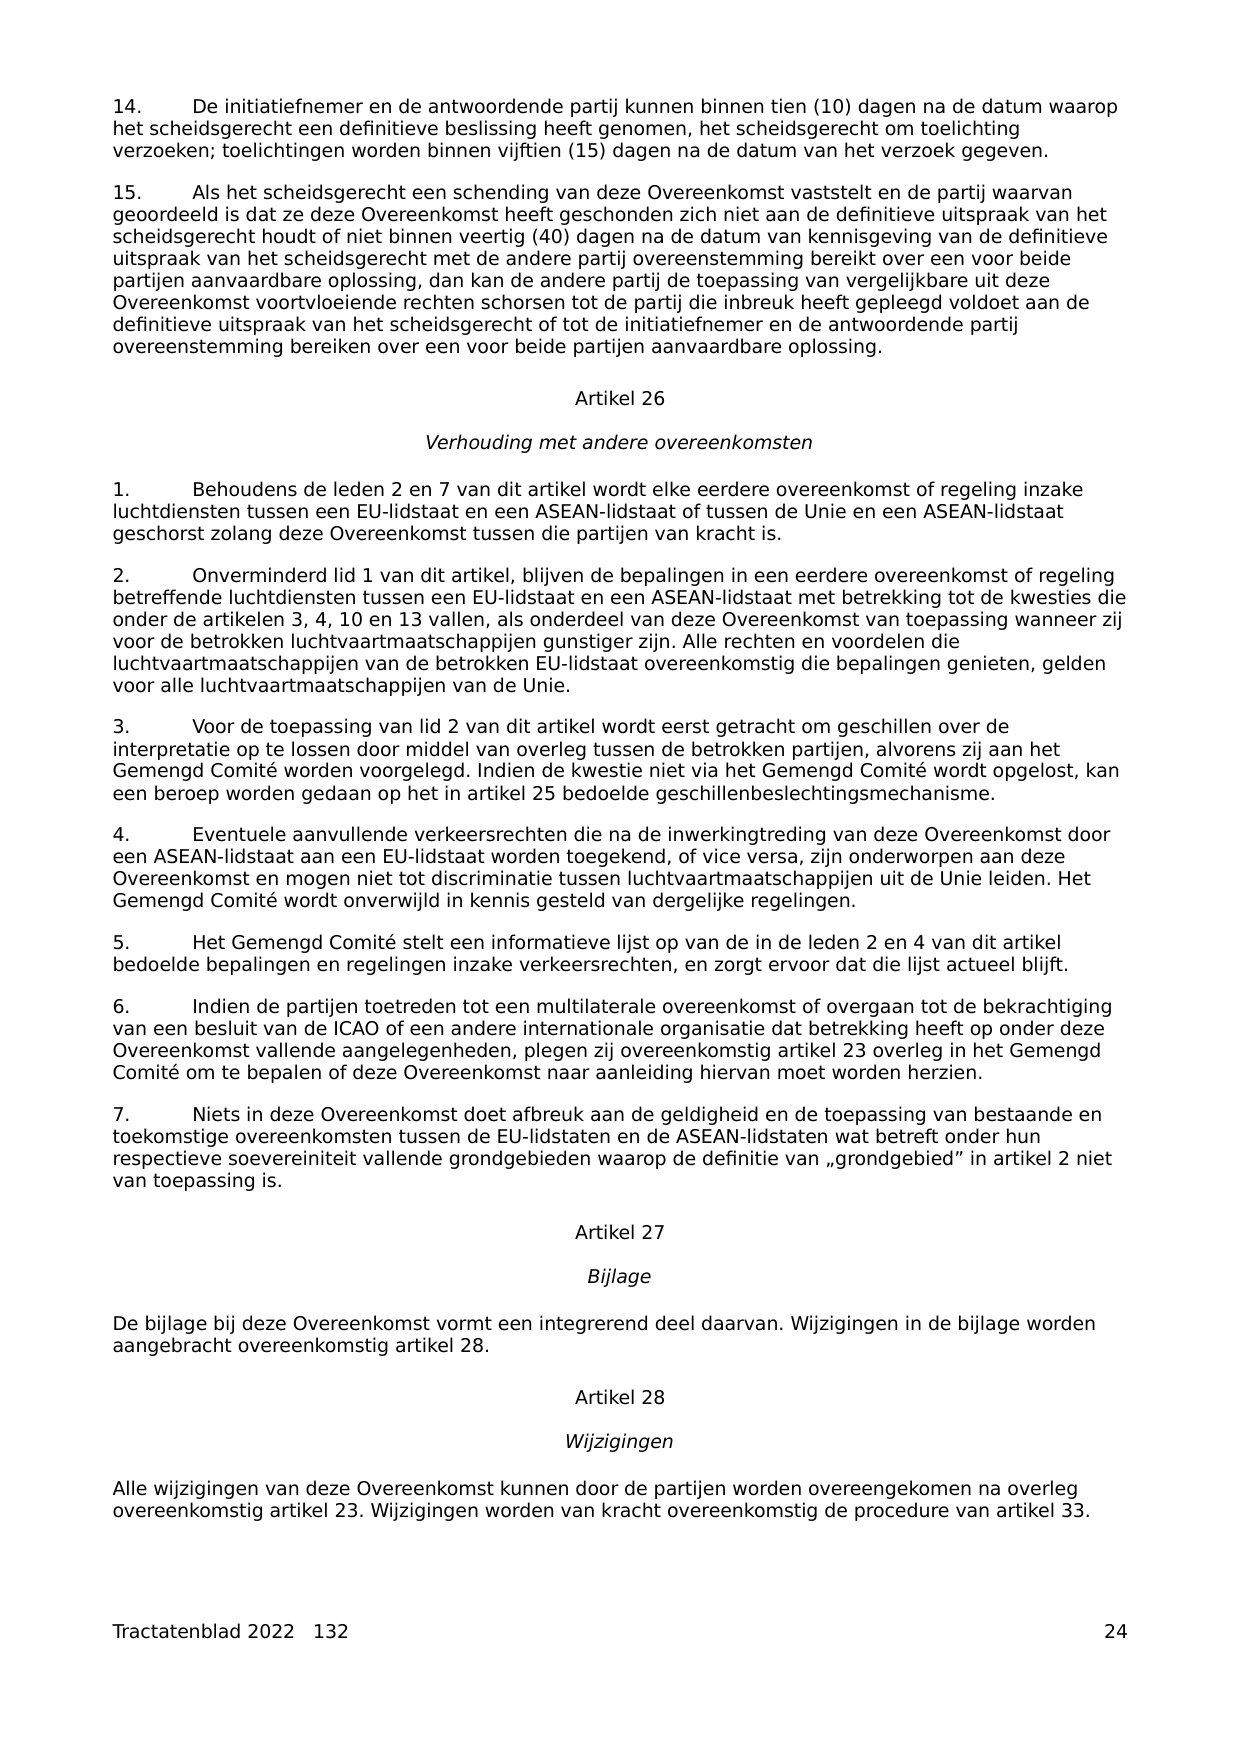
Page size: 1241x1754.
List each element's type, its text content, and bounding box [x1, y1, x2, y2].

text 15. Als het scheidsgerecht een schending van deze Overeenkomst vaststelt en de partij waarvan geoordeeld is dat ze deze Overeenkomst heeft geschonden zich niet aan de definitieve uitspraak van het scheidsgerecht houdt of niet binnen veertig (40) dagen na de datum van kennisgeving van de definitieve uitspraak van het scheidsgerecht met de andere partij overeenstemming bereikt over een voor beide partijen aanvaardbare oplossing, dan kan de andere partij de toepassing van vergelijkbare uit deze Overeenkomst voortvloeiende rechten schorsen tot de partij die inbreuk heeft gepleegd voldoet aan de definitieve uitspraak van het scheidsgerecht of tot de initiatiefnemer en de antwoordende partij overeenstemming bereiken over een voor beide partijen aanvaardbare oplossing. [112, 182, 1128, 358]
text De bijlage bij deze Overeenkomst vormt een integrerend deel daarvan. Wijzigingen in de bijlage worden aangebracht overeenkomstig artikel 28. [112, 1313, 1128, 1357]
text 7. Niets in deze Overeenkomst doet afbreuk aan de geldigheid en de toepassing van bestaande en toekomstige overeenkomsten tussen de EU-lidstaten en de ASEAN-lidstaten wat betreft onder hun respectieve soevereiniteit vallende grondgebieden waarop de definitie van „grondgebied” in artikel 2 niet van toepassing is. [112, 1104, 1128, 1192]
text 3. Voor de toepassing van lid 2 van dit artikel wordt eerst getracht om geschillen over de interpretatie op te lossen door middel van overleg tussen de betrokken partijen, alvorens zij aan het Gemengd Comité worden voorgelegd. Indien de kwestie niet via het Gemengd Comité wordt opgelost, kan een beroep worden gedaan op het in artikel 25 bedoelde geschillenbeslechtingsmechanisme. [112, 716, 1128, 804]
subtitle Artikel 27 Bijlage [112, 1222, 1128, 1288]
text 1. Behoudens de leden 2 en 7 van dit artikel wordt elke eerdere overeenkomst of regeling inzake luchtdiensten tussen een EU-lidstaat en een ASEAN-lidstaat of tussen de Unie en een ASEAN-lidstaat geschorst zolang deze Overeenkomst tussen die partijen van kracht is. [112, 479, 1128, 544]
text 14. De initiatiefnemer en de antwoordende partij kunnen binnen tien (10) dagen na de datum waarop het scheidsgerecht een definitieve beslissing heeft genomen, het scheidsgerecht om toelichting verzoeken; toelichtingen worden binnen vijftien (15) dagen na de datum van het verzoek gegeven. [112, 96, 1128, 162]
text 2. Onverminderd lid 1 van dit artikel, blijven de bepalingen in een eerdere overeenkomst of regeling betreffende luchtdiensten tussen een EU-lidstaat en een ASEAN-lidstaat met betrekking tot de kwesties die onder de artikelen 3, 4, 10 en 13 vallen, als onderdeel van deze Overeenkomst van toepassing wanneer zij voor de betrokken luchtvaartmaatschappijen gunstiger zijn. Alle rechten en voordelen die luchtvaartmaatschappijen van de betrokken EU-lidstaat overeenkomstig die bepalingen genieten, gelden voor alle luchtvaartmaatschappijen van de Unie. [112, 564, 1128, 696]
text 4. Eventuele aanvullende verkeersrechten die na de inwerkingtreding van deze Overeenkomst door een ASEAN-lidstaat aan een EU-lidstaat worden toegekend, of vice versa, zijn onderworpen aan deze Overeenkomst en mogen niet tot discriminatie tussen luchtvaartmaatschappijen uit de Unie leiden. Het Gemengd Comité wordt onverwijld in kennis gesteld van dergelijke regelingen. [112, 824, 1128, 912]
subtitle Artikel 28 Wijzigingen [112, 1387, 1128, 1453]
text 6. Indien de partijen toetreden tot een multilaterale overeenkomst of overgaan tot de bekrachtiging van een besluit van de ICAO of een andere internationale organisatie dat betrekking heeft op onder deze Overeenkomst vallende aangelegenheden, plegen zij overeenkomstig artikel 23 overleg in het Gemengd Comité om te bepalen of deze Overeenkomst naar aanleiding hiervan moet worden herzien. [112, 996, 1128, 1084]
text 5. Het Gemengd Comité stelt een informatieve lijst op van de in de leden 2 en 4 van dit artikel bedoelde bepalingen en regelingen inzake verkeersrechten, en zorgt ervoor dat die lijst actueel blijft. [112, 932, 1128, 976]
text Alle wijzigingen van deze Overeenkomst kunnen door de partijen worden overeengekomen na overleg overeenkomstig artikel 23. Wijzigingen worden van kracht overeenkomstig de procedure van artikel 33. [112, 1478, 1128, 1522]
subtitle Artikel 26 Verhouding met andere overeenkomsten [112, 388, 1128, 454]
